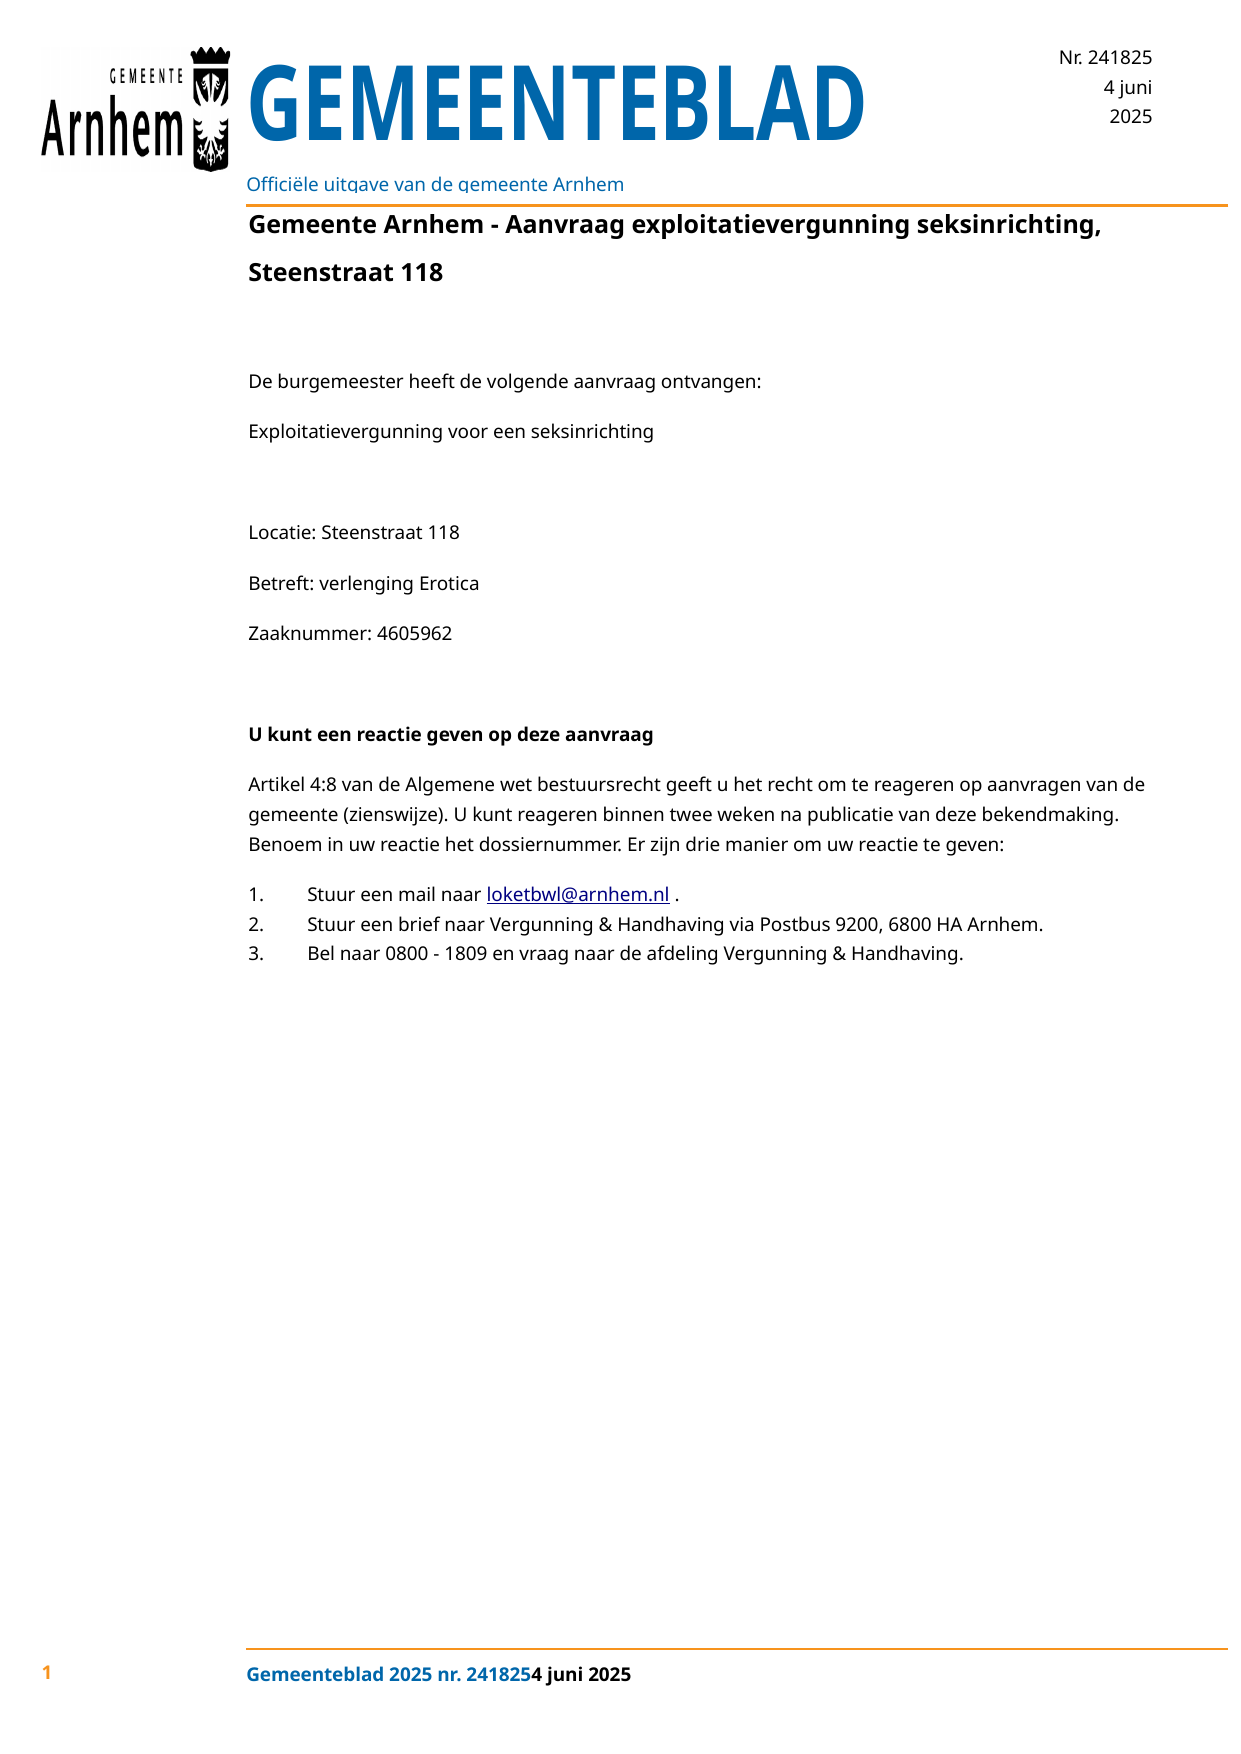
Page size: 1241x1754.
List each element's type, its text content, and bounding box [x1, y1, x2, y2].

text Gemeente Arnhem - Aanvraag exploitatievergunning seksinrichting, Steenstraat 118 [248, 207, 1152, 288]
text Locatie: Steenstraat 118 [248, 519, 1152, 545]
text Zaaknummer: 4605962 [248, 620, 1152, 646]
list Stuur een brief naar Vergunning & Handhaving via Postbus 9200, 6800 HA Arnhem. [248, 911, 1152, 937]
text Exploitatievergunning voor een seksinrichting [248, 419, 1152, 444]
text Artikel 4:8 van de Algemene wet bestuursrecht geeft u het recht om te reageren op aanvragen van de gemeente (zienswijze). U kunt reageren binnen twee weken na publicatie van deze bekendmaking. Benoem in uw reactie het dossiernummer. Er zijn drie manier om uw reactie te geven: [248, 772, 1152, 857]
list Bel naar 0800 - 1809 en vraag naar de afdeling Vergunning & Handhaving. [248, 940, 1152, 966]
picture [41, 47, 231, 172]
text De burgemeester heeft de volgende aanvraag ontvangen: [248, 368, 1152, 394]
text Betreft: verlenging Erotica [248, 570, 1152, 596]
text U kunt een reactie geven op deze aanvraag [248, 721, 1152, 747]
list Stuur een mail naar loketbwl@arnhem.nl . [248, 881, 1152, 907]
